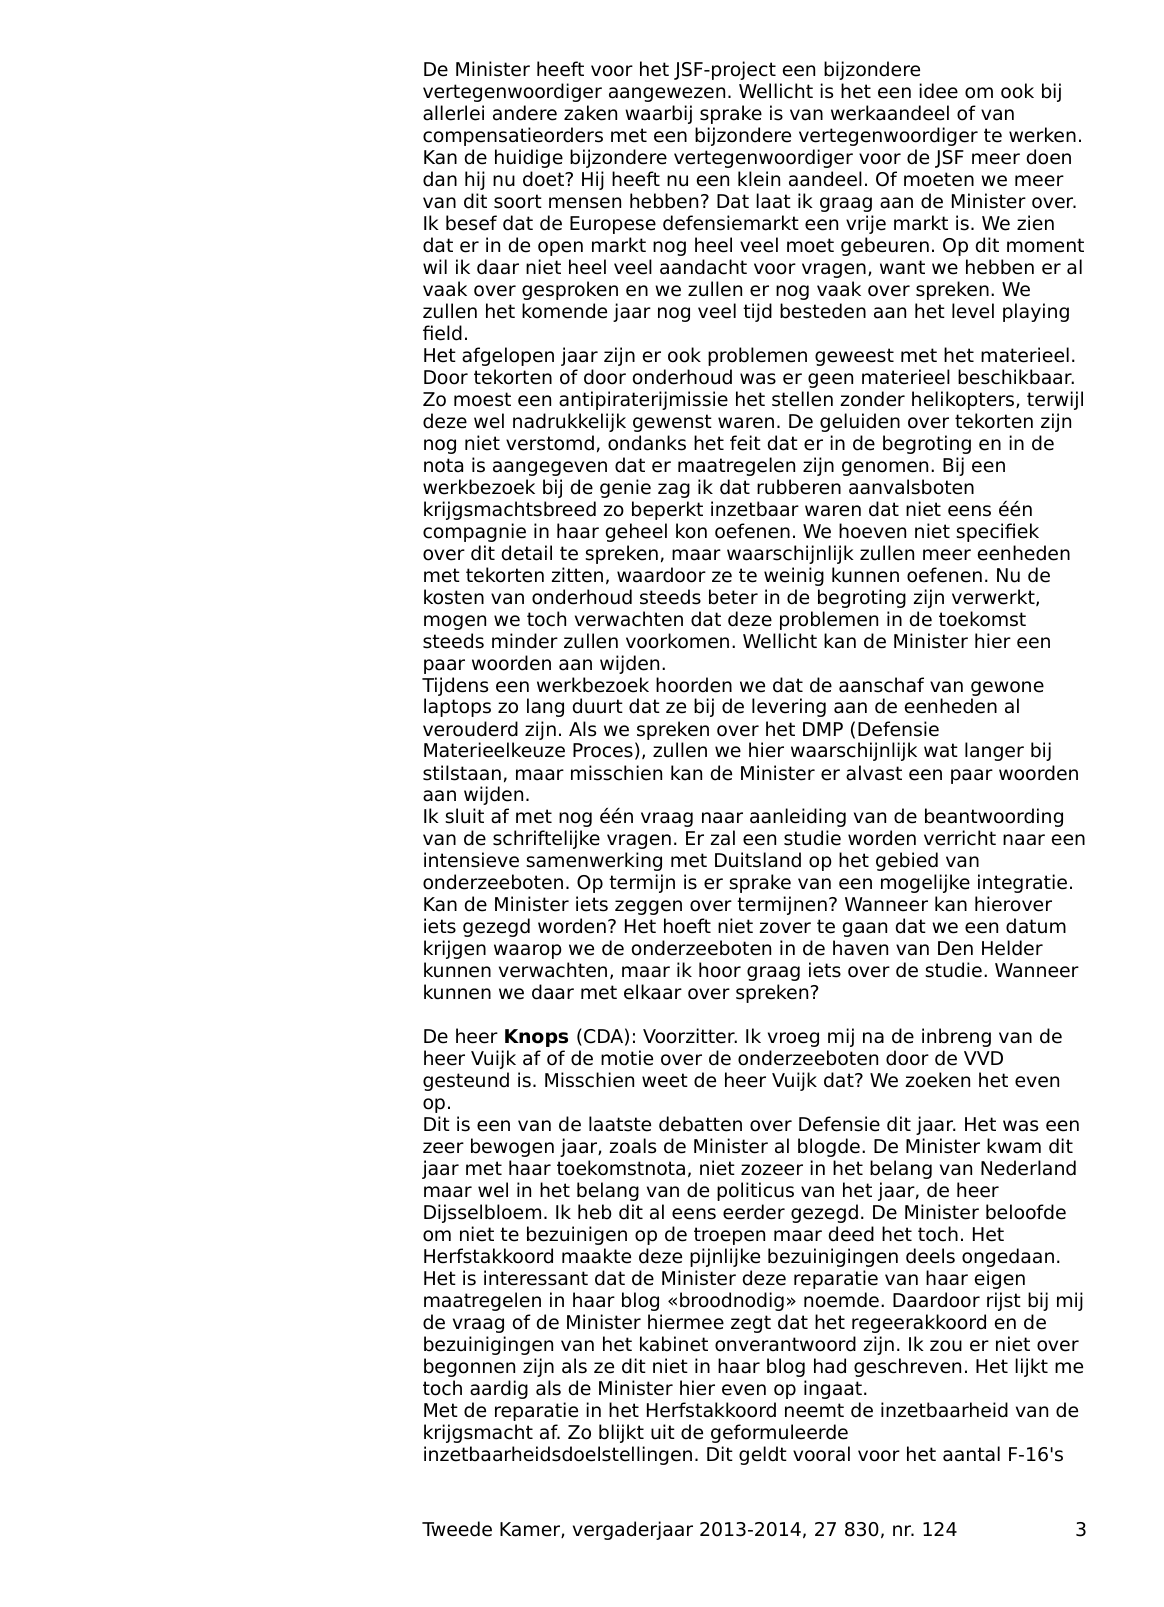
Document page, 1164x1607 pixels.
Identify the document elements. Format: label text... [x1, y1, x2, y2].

text Ik sluit af met nog één vraag naar aanleiding van de beantwoording van de schriftelijke vragen. Er zal een studie worden verricht naar een intensieve samenwerking met Duitsland op het gebied van onderzeeboten. Op termijn is er sprake van een mogelijke integratie. Kan de Minister iets zeggen over termijnen? Wanneer kan hierover iets gezegd worden? Het hoeft niet zover te gaan dat we een datum krijgen waarop we de onderzeeboten in de haven van Den Helder kunnen verwachten, maar ik hoor graag iets over de studie. Wanneer kunnen we daar met elkaar over spreken? [422, 806, 1087, 1004]
text Tijdens een werkbezoek hoorden we dat de aanschaf van gewone laptops zo lang duurt dat ze bij de levering aan de eenheden al verouderd zijn. Als we spreken over het DMP (Defensie Materieelkeuze Proces), zullen we hier waarschijnlijk wat langer bij stilstaan, maar misschien kan de Minister er alvast een paar woorden aan wijden. [422, 674, 1087, 806]
text Ik besef dat de Europese defensiemarkt een vrije markt is. We zien dat er in de open markt nog heel veel moet gebeuren. Op dit moment wil ik daar niet heel veel aandacht voor vragen, want we hebben er al vaak over gesproken en we zullen er nog vaak over spreken. We zullen het komende jaar nog veel tijd besteden aan het level playing field. [422, 213, 1087, 345]
text De heer Knops (CDA): Voorzitter. Ik vroeg mij na de inbreng van de heer Vuijk af of de motie over de onderzeeboten door de VVD gesteund is. Misschien weet de heer Vuijk dat? We zoeken het even op. [422, 1026, 1087, 1114]
text Het afgelopen jaar zijn er ook problemen geweest met het materieel. Door tekorten of door onderhoud was er geen materieel beschikbaar. Zo moest een antipiraterijmissie het stellen zonder helikopters, terwijl deze wel nadrukkelijk gewenst waren. De geluiden over tekorten zijn nog niet verstomd, ondanks het feit dat er in de begroting en in de nota is aangegeven dat er maatregelen zijn genomen. Bij een werkbezoek bij de genie zag ik dat rubberen aanvalsboten krijgsmachtsbreed zo beperkt inzetbaar waren dat niet eens één compagnie in haar geheel kon oefenen. We hoeven niet specifiek over dit detail te spreken, maar waarschijnlijk zullen meer eenheden met tekorten zitten, waardoor ze te weinig kunnen oefenen. Nu de kosten van onderhoud steeds beter in de begroting zijn verwerkt, mogen we toch verwachten dat deze problemen in de toekomst steeds minder zullen voorkomen. Wellicht kan de Minister hier een paar woorden aan wijden. [422, 345, 1087, 674]
text Dit is een van de laatste debatten over Defensie dit jaar. Het was een zeer bewogen jaar, zoals de Minister al blogde. De Minister kwam dit jaar met haar toekomstnota, niet zozeer in het belang van Nederland maar wel in het belang van de politicus van het jaar, de heer Dijsselbloem. Ik heb dit al eens eerder gezegd. De Minister beloofde om niet te bezuinigen op de troepen maar deed het toch. Het Herfstakkoord maakte deze pijnlijke bezuinigingen deels ongedaan. Het is interessant dat de Minister deze reparatie van haar eigen maatregelen in haar blog «broodnodig» noemde. Daardoor rijst bij mij de vraag of de Minister hiermee zegt dat het regeerakkoord en de bezuinigingen van het kabinet onverantwoord zijn. Ik zou er niet over begonnen zijn als ze dit niet in haar blog had geschreven. Het lijkt me toch aardig als de Minister hier even op ingaat. [422, 1114, 1087, 1400]
text Met de reparatie in het Herfstakkoord neemt de inzetbaarheid van de krijgsmacht af. Zo blijkt uit de geformuleerde inzetbaarheidsdoelstellingen. Dit geldt vooral voor het aantal F-16's [422, 1400, 1087, 1466]
text De Minister heeft voor het JSF-project een bijzondere vertegenwoordiger aangewezen. Wellicht is het een idee om ook bij allerlei andere zaken waarbij sprake is van werkaandeel of van compensatieorders met een bijzondere vertegenwoordiger te werken. Kan de huidige bijzondere vertegenwoordiger voor de JSF meer doen dan hij nu doet? Hij heeft nu een klein aandeel. Of moeten we meer van dit soort mensen hebben? Dat laat ik graag aan de Minister over. [422, 59, 1087, 213]
